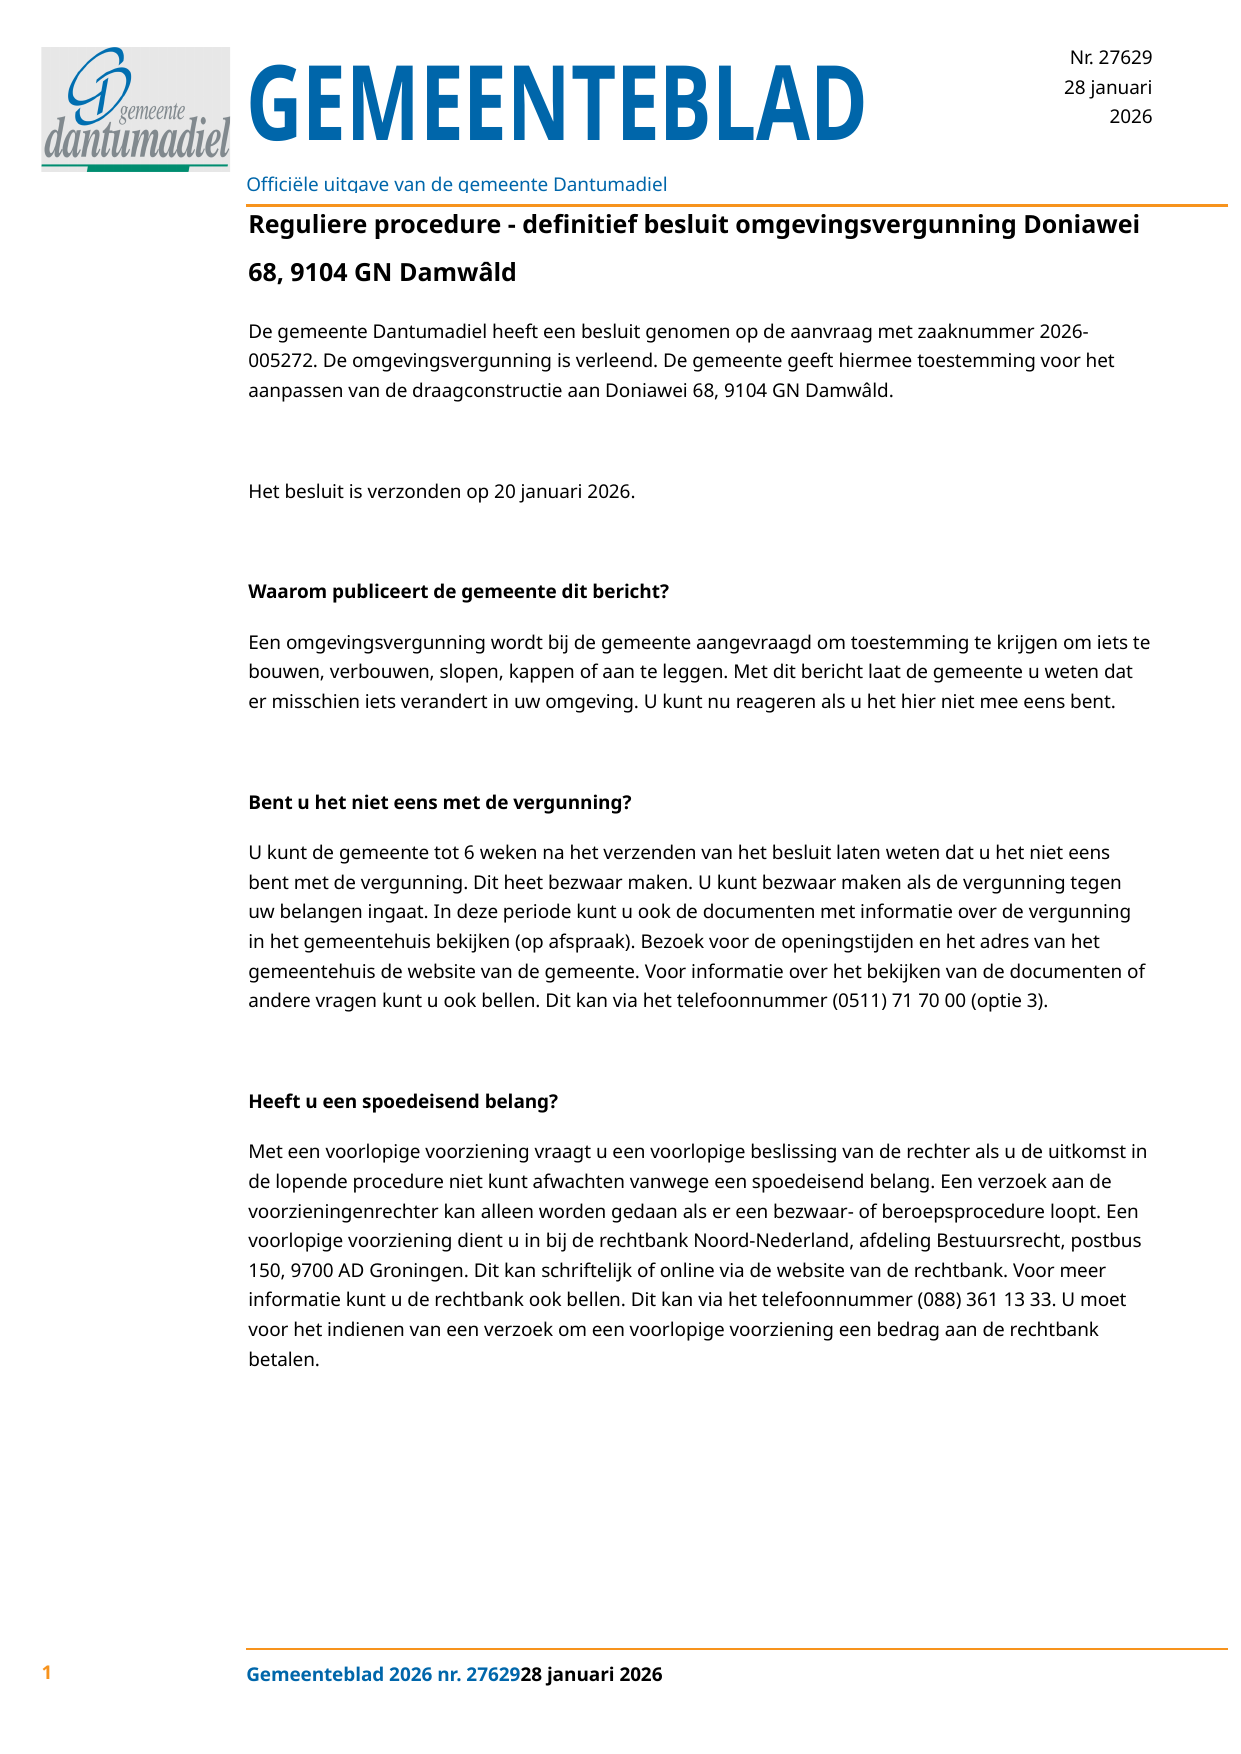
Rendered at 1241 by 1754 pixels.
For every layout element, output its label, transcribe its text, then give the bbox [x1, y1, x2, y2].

text Reguliere procedure - definitief besluit omgevingsvergunning Doniawei 68, 9104 GN Damwâld [248, 207, 1152, 288]
picture [41, 47, 231, 172]
text De gemeente Dantumadiel heeft een besluit genomen op de aanvraag met zaaknummer 2026-005272. De omgevingsvergunning is verleend. De gemeente geeft hiermee toestemming voor het aanpassen van de draagconstructie aan Doniawei 68, 9104 GN Damwâld. [248, 318, 1152, 403]
text Het besluit is verzonden op 20 januari 2026. [248, 478, 1152, 504]
text Met een voorlopige voorziening vraagt u een voorlopige beslissing van de rechter als u de uitkomst in de lopende procedure niet kunt afwachten vanwege een spoedeisend belang. Een verzoek aan de voorzieningenrechter kan alleen worden gedaan als er een bezwaar- of beroepsprocedure loopt. Een voorlopige voorziening dient u in bij de rechtbank Noord-Nederland, afdeling Bestuursrecht, postbus 150, 9700 AD Groningen. Dit kan schriftelijk of online via de website van de rechtbank. Voor meer informatie kunt u de rechtbank ook bellen. Dit kan via het telefoonnummer (088) 361 13 33. U moet voor het indienen van een verzoek om een voorlopige voorziening een bedrag aan de rechtbank betalen. [248, 1139, 1152, 1372]
text Heeft u een spoedeisend belang? [248, 1088, 1152, 1114]
text Bent u het niet eens met de vergunning? [248, 789, 1152, 815]
text U kunt de gemeente tot 6 weken na het verzenden van het besluit laten weten dat u het niet eens bent met de vergunning. Dit heet bezwaar maken. U kunt bezwaar maken als de vergunning tegen uw belangen ingaat. In deze periode kunt u ook de documenten met informatie over de vergunning in het gemeentehuis bekijken (op afspraak). Bezoek voor de openingstijden en het adres van het gemeentehuis de website van de gemeente. Voor informatie over het bekijken van de documenten of andere vragen kunt u ook bellen. Dit kan via het telefoonnummer (0511) 71 70 00 (optie 3). [248, 839, 1152, 1013]
text Een omgevingsvergunning wordt bij de gemeente aangevraagd om toestemming te krijgen om iets te bouwen, verbouwen, slopen, kappen of aan te leggen. Met dit bericht laat de gemeente u weten dat er misschien iets verandert in uw omgeving. U kunt nu reageren als u het hier niet mee eens bent. [248, 629, 1152, 714]
text Waarom publiceert de gemeente dit bericht? [248, 579, 1152, 604]
